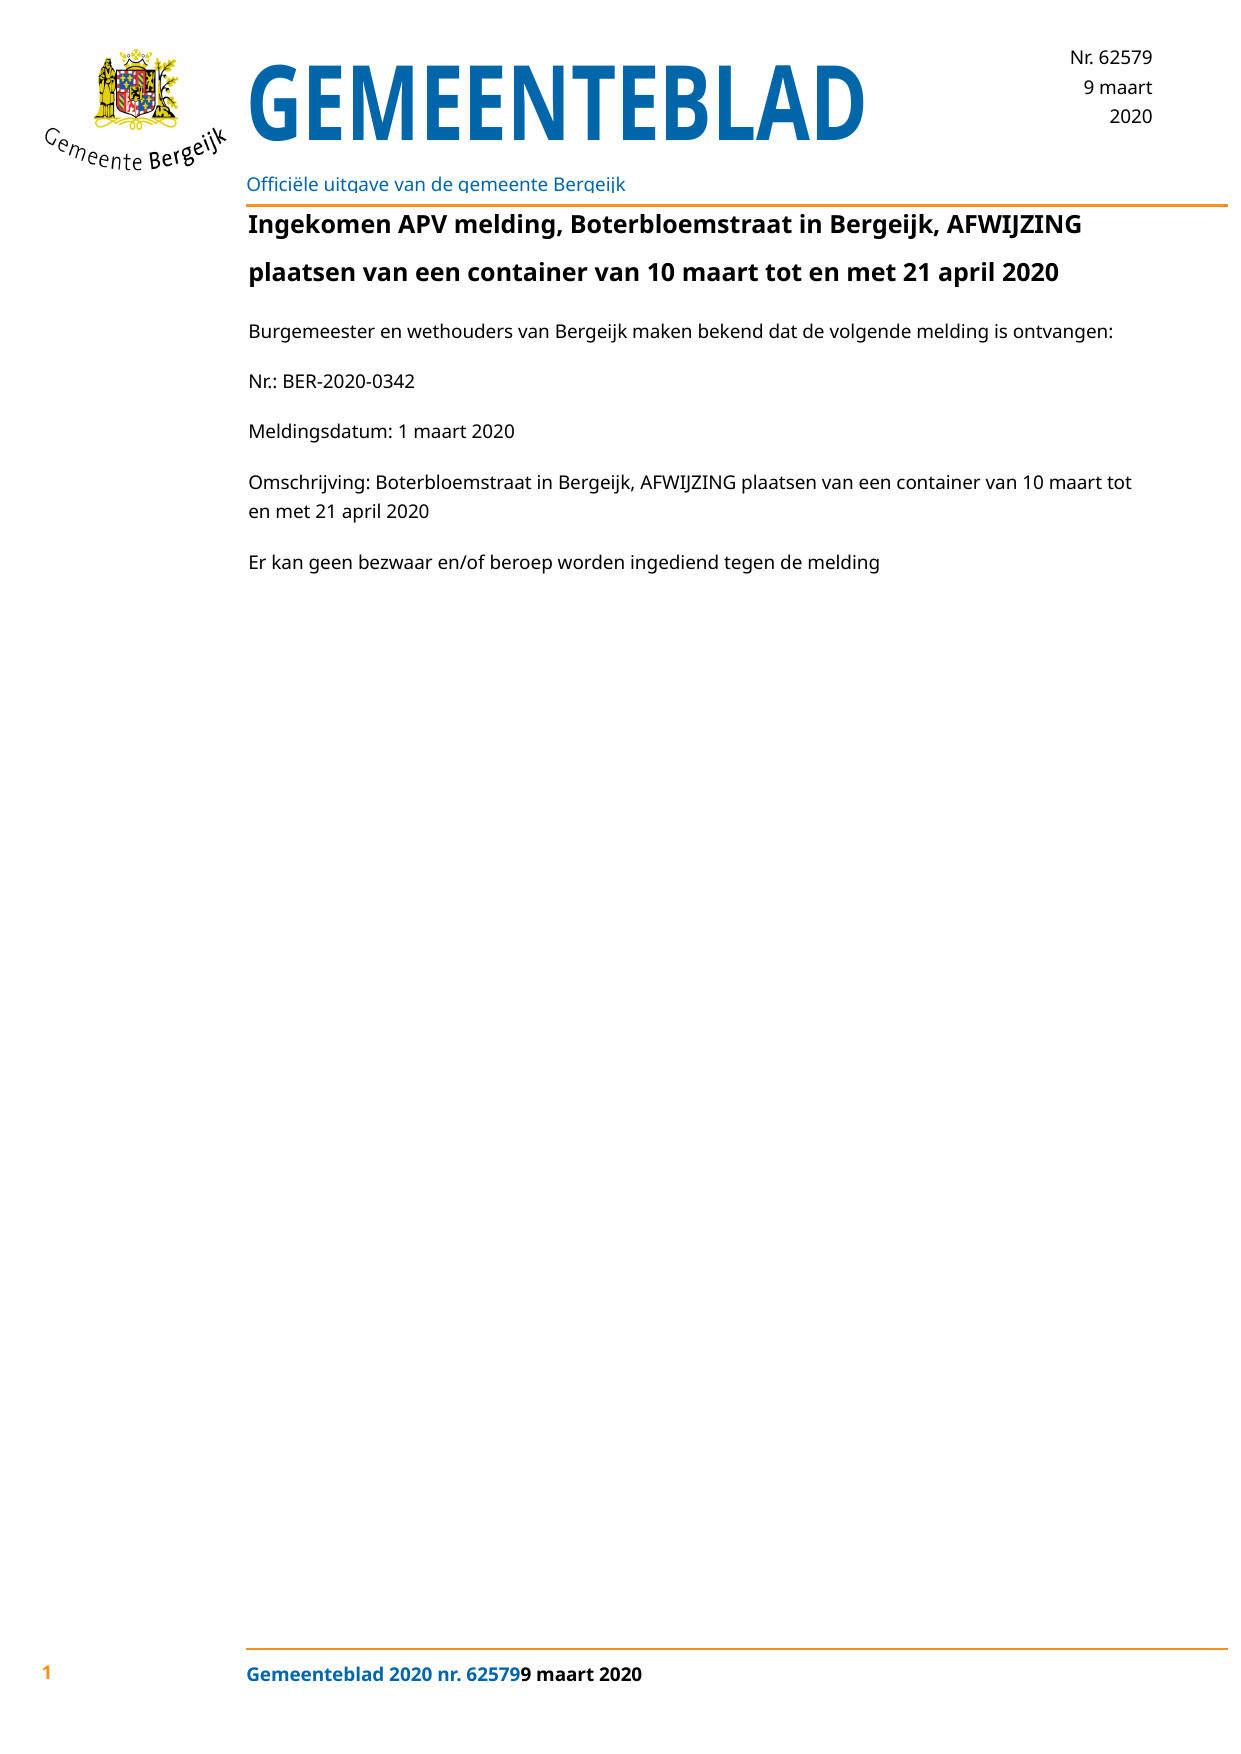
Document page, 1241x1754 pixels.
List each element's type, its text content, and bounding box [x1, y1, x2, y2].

text Meldingsdatum: 1 maart 2020 [248, 419, 1152, 444]
text Burgemeester en wethouders van Bergeijk maken bekend dat de volgende melding is ontvangen: [248, 318, 1152, 344]
text Nr.: BER-2020-0342 [248, 368, 1152, 394]
text Er kan geen bezwaar en/of beroep worden ingediend tegen de melding [248, 549, 1152, 575]
picture [41, 47, 231, 172]
text Ingekomen APV melding, Boterbloemstraat in Bergeijk, AFWIJZING plaatsen van een container van 10 maart tot en met 21 april 2020 [248, 207, 1152, 288]
text Omschrijving: Boterbloemstraat in Bergeijk, AFWIJZING plaatsen van een container van 10 maart tot en met 21 april 2020 [248, 469, 1152, 524]
